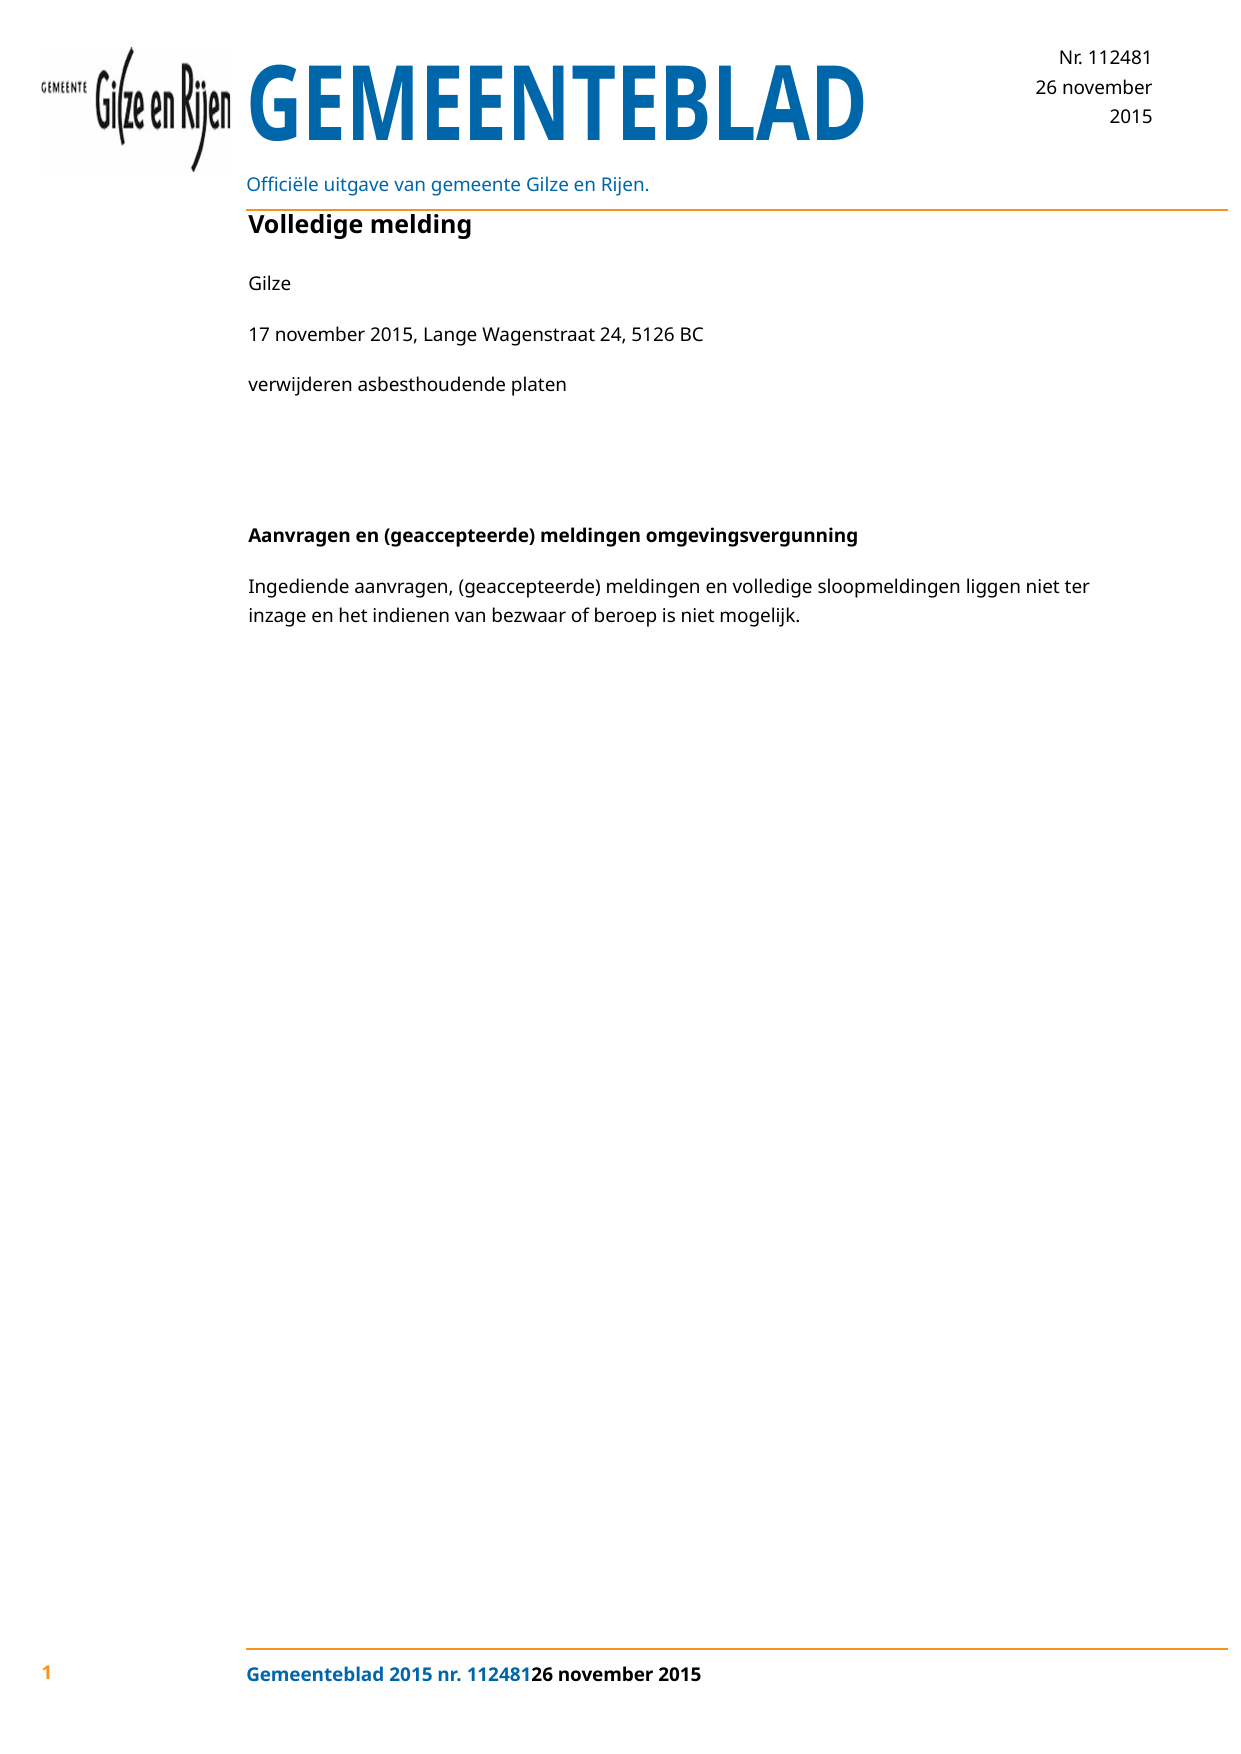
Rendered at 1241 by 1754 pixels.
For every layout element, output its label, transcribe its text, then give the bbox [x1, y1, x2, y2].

picture [41, 47, 231, 172]
text 17 november 2015, Lange Wagenstraat 24, 5126 BC [248, 321, 1152, 346]
text Aanvragen en (geaccepteerde) meldingen omgevingsvergunning [248, 522, 1152, 548]
text verwijderen asbesthoudende platen [248, 371, 1152, 397]
text Volledige melding [248, 211, 1152, 241]
text Ingediende aanvragen, (geaccepteerde) meldingen en volledige sloopmeldingen liggen niet ter inzage en het indienen van bezwaar of beroep is niet mogelijk. [248, 573, 1152, 628]
text Gilze [248, 270, 1152, 296]
